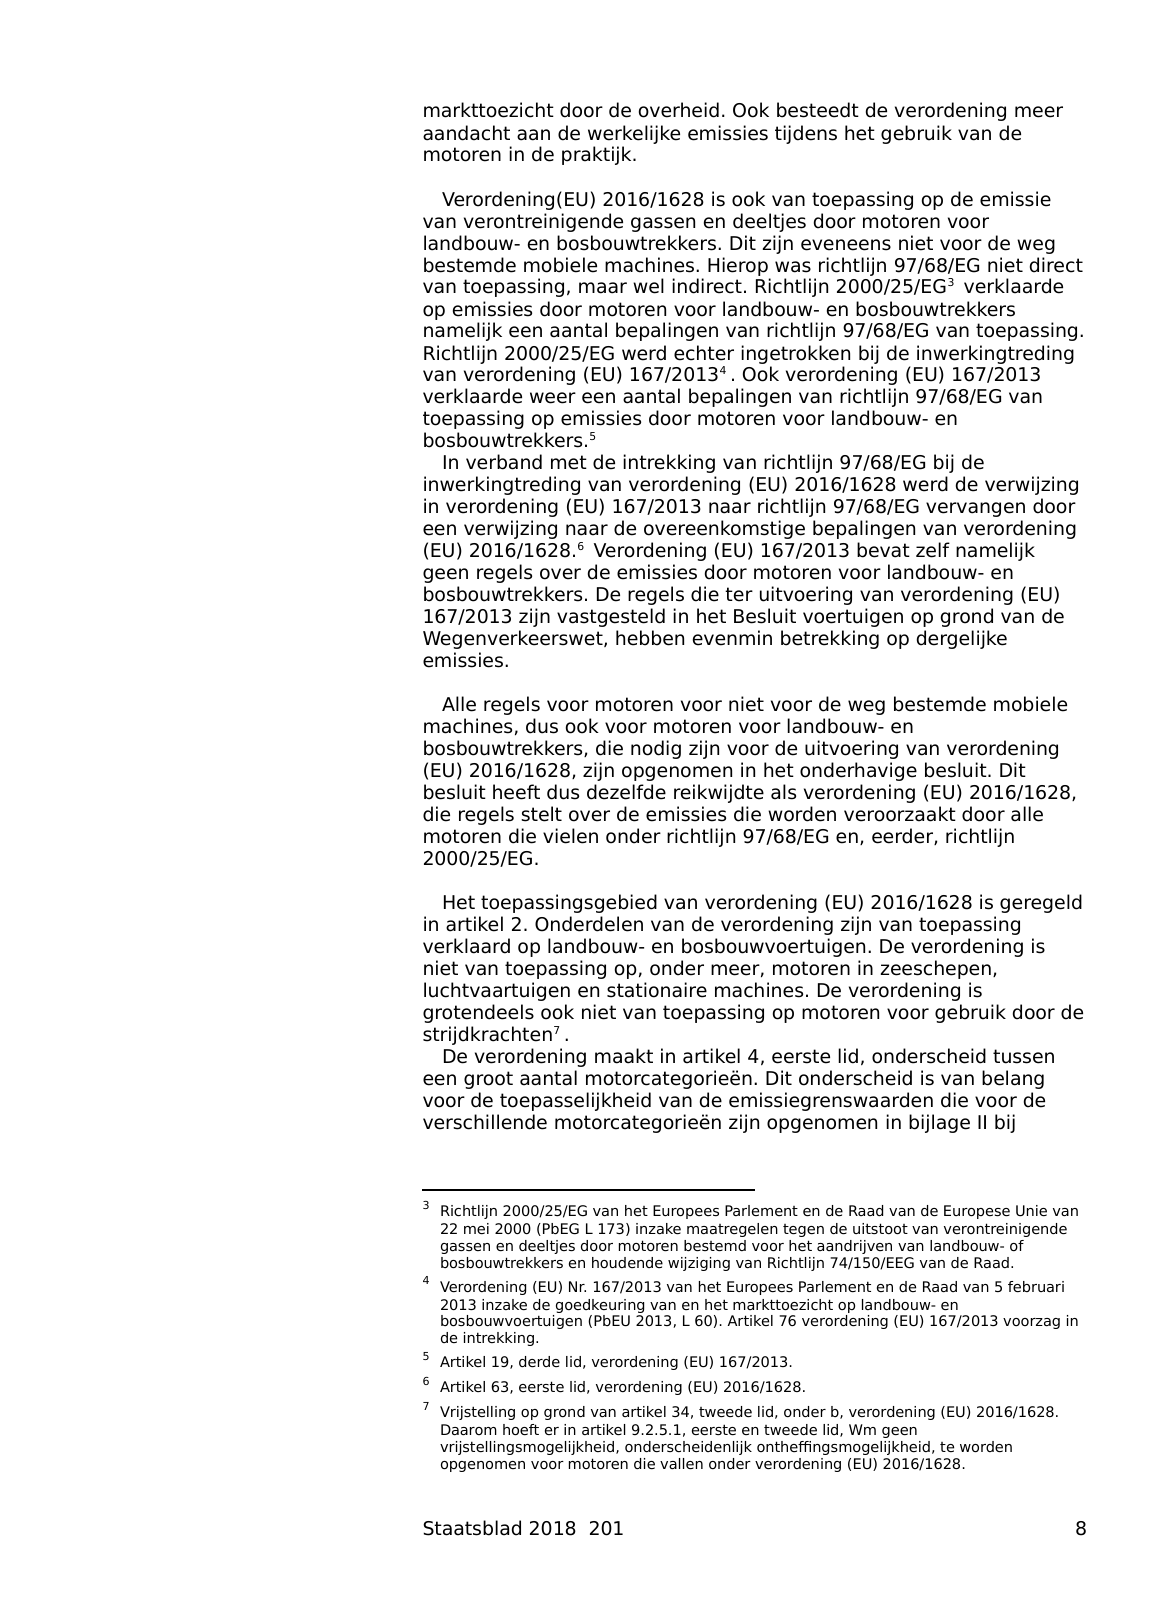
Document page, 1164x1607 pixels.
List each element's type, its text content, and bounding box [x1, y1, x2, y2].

text Verordening (EU) Nr. 167/2013 van het Europees Parlement en de Raad van 5 februari 2013 inzake de goedkeuring van en het markttoezicht op landbouw- en bosbouwvoertuigen (PbEU 2013, L 60). Artikel 76 verordening (EU) 167/2013 voorzag in de intrekking. [422, 1274, 1087, 1347]
text De verordening maakt in artikel 4, eerste lid, onderscheid tussen een groot aantal motorcategorieën. Dit onderscheid is van belang voor de toepasselijkheid van de emissiegrenswaarden die voor de verschillende motorcategorieën zijn opgenomen in bijlage II bij [422, 1046, 1087, 1134]
text Alle regels voor motoren voor niet voor de weg bestemde mobiele machines, dus ook voor motoren voor landbouw- en bosbouwtrekkers, die nodig zijn voor de uitvoering van verordening (EU) 2016/1628, zijn opgenomen in het onderhavige besluit. Dit besluit heeft dus dezelfde reikwijdte als verordening (EU) 2016/1628, die regels stelt over de emissies die worden veroorzaakt door alle motoren die vielen onder richtlijn 97/68/EG en, eerder, richtlijn 2000/25/EG. [422, 694, 1087, 870]
text Het toepassingsgebied van verordening (EU) 2016/1628 is geregeld in artikel 2. Onderdelen van de verordening zijn van toepassing verklaard op landbouw- en bosbouwvoertuigen. De verordening is niet van toepassing op, onder meer, motoren in zeeschepen, luchtvaartuigen en stationaire machines. De verordening is grotendeels ook niet van toepassing op motoren voor gebruik door de strijdkrachten. [422, 892, 1087, 1046]
text Verordening(EU) 2016/1628 is ook van toepassing op de emissie van verontreinigende gassen en deeltjes door motoren voor landbouw- en bosbouwtrekkers. Dit zijn eveneens niet voor de weg bestemde mobiele machines. Hierop was richtlijn 97/68/EG niet direct van toepassing, maar wel indirect. Richtlijn 2000/25/EG verklaarde op emissies door motoren voor landbouw- en bosbouwtrekkers namelijk een aantal bepalingen van richtlijn 97/68/EG van toepassing. Richtlijn 2000/25/EG werd echter ingetrokken bij de inwerkingtreding van verordening (EU) 167/2013. Ook verordening (EU) 167/2013 verklaarde weer een aantal bepalingen van richtlijn 97/68/EG van toepassing op emissies door motoren voor landbouw- en bosbouwtrekkers. [422, 188, 1087, 452]
text Richtlijn 2000/25/EG van het Europees Parlement en de Raad van de Europese Unie van 22 mei 2000 (PbEG L 173) inzake maatregelen tegen de uitstoot van verontreinigende gassen en deeltjes door motoren bestemd voor het aandrijven van landbouw- of bosbouwtrekkers en houdende wijziging van Richtlijn 74/150/EEG van de Raad. [422, 1199, 1087, 1272]
text Vrijstelling op grond van artikel 34, tweede lid, onder b, verordening (EU) 2016/1628. Daarom hoeft er in artikel 9.2.5.1, eerste en tweede lid, Wm geen vrijstellingsmogelijkheid, onderscheidenlijk ontheffingsmogelijkheid, te worden opgenomen voor motoren die vallen onder verordening (EU) 2016/1628. [422, 1400, 1087, 1473]
text Artikel 19, derde lid, verordening (EU) 167/2013. [422, 1350, 1087, 1372]
text In verband met de intrekking van richtlijn 97/68/EG bij de inwerkingtreding van verordening (EU) 2016/1628 werd de verwijzing in verordening (EU) 167/2013 naar richtlijn 97/68/EG vervangen door een verwijzing naar de overeenkomstige bepalingen van verordening (EU) 2016/1628. Verordening (EU) 167/2013 bevat zelf namelijk geen regels over de emissies door motoren voor landbouw- en bosbouwtrekkers. De regels die ter uitvoering van verordening (EU) 167/2013 zijn vastgesteld in het Besluit voertuigen op grond van de Wegenverkeerswet, hebben evenmin betrekking op dergelijke emissies. [422, 452, 1087, 672]
text markttoezicht door de overheid. Ook besteedt de verordening meer aandacht aan de werkelijke emissies tijdens het gebruik van de motoren in de praktijk. [422, 100, 1087, 166]
text Artikel 63, eerste lid, verordening (EU) 2016/1628. [422, 1375, 1087, 1397]
